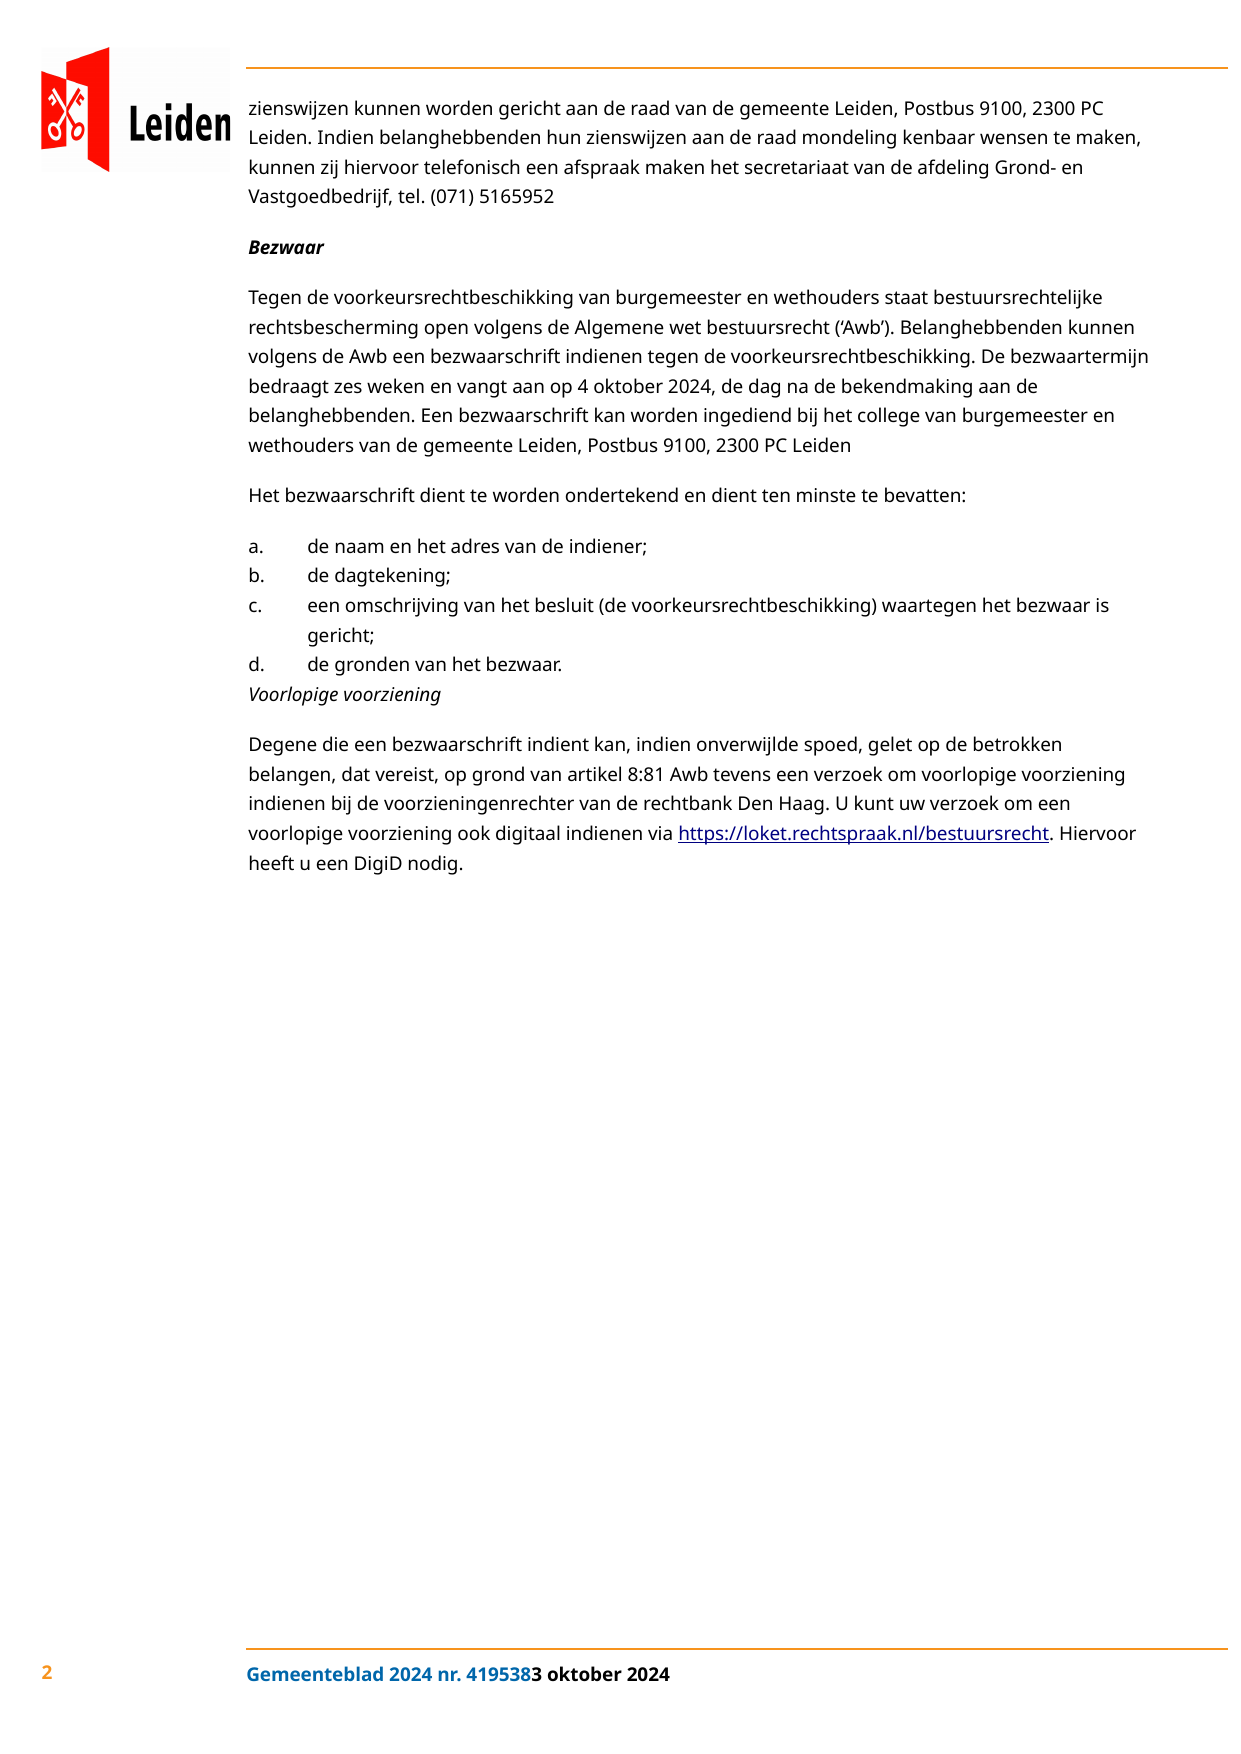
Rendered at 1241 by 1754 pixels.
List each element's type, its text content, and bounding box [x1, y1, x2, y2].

text Degene die een bezwaarschrift indient kan, indien onverwijlde spoed, gelet op de betrokken belangen, dat vereist, op grond van artikel 8:81 Awb tevens een verzoek om voorlopige voorziening indienen bij de voorzieningenrechter van de rechtbank Den Haag. U kunt uw verzoek om een voorlopige voorziening ook digitaal indienen via https://loket.rechtspraak.nl/bestuursrecht. Hiervoor heeft u een DigiD nodig. [248, 731, 1152, 876]
text zienswijzen kunnen worden gericht aan de raad van de gemeente Leiden, Postbus 9100, 2300 PC Leiden. Indien belanghebbenden hun zienswijzen aan de raad mondeling kenbaar wensen te maken, kunnen zij hiervoor telefonisch een afspraak maken het secretariaat van de afdeling Grond- en Vastgoedbedrijf, tel. (071) 5165952 [248, 95, 1152, 209]
text Het bezwaarschrift dient te worden ondertekend en dient ten minste te bevatten: [248, 483, 1152, 508]
text Tegen de voorkeursrechtbeschikking van burgemeester en wethouders staat bestuursrechtelijke rechtsbescherming open volgens de Algemene wet bestuursrecht (‘Awb’). Belanghebbenden kunnen volgens de Awb een bezwaarschrift indienen tegen de voorkeursrechtbeschikking. De bezwaartermijn bedraagt zes weken en vangt aan op 4 oktober 2024, de dag na de bekendmaking aan de belanghebbenden. Een bezwaarschrift kan worden ingediend bij het college van burgemeester en wethouders van de gemeente Leiden, Postbus 9100, 2300 PC Leiden [248, 284, 1152, 458]
list een omschrijving van het besluit (de voorkeursrechtbeschikking) waartegen het bezwaar is gericht; [248, 592, 1152, 648]
picture [41, 47, 231, 172]
list de naam en het adres van de indiener; [248, 533, 1152, 559]
text Bezwaar [248, 234, 1152, 260]
list de dagtekening; [248, 563, 1152, 588]
text Voorlopige voorziening [248, 681, 1152, 707]
list de gronden van het bezwaar. [248, 651, 1152, 677]
